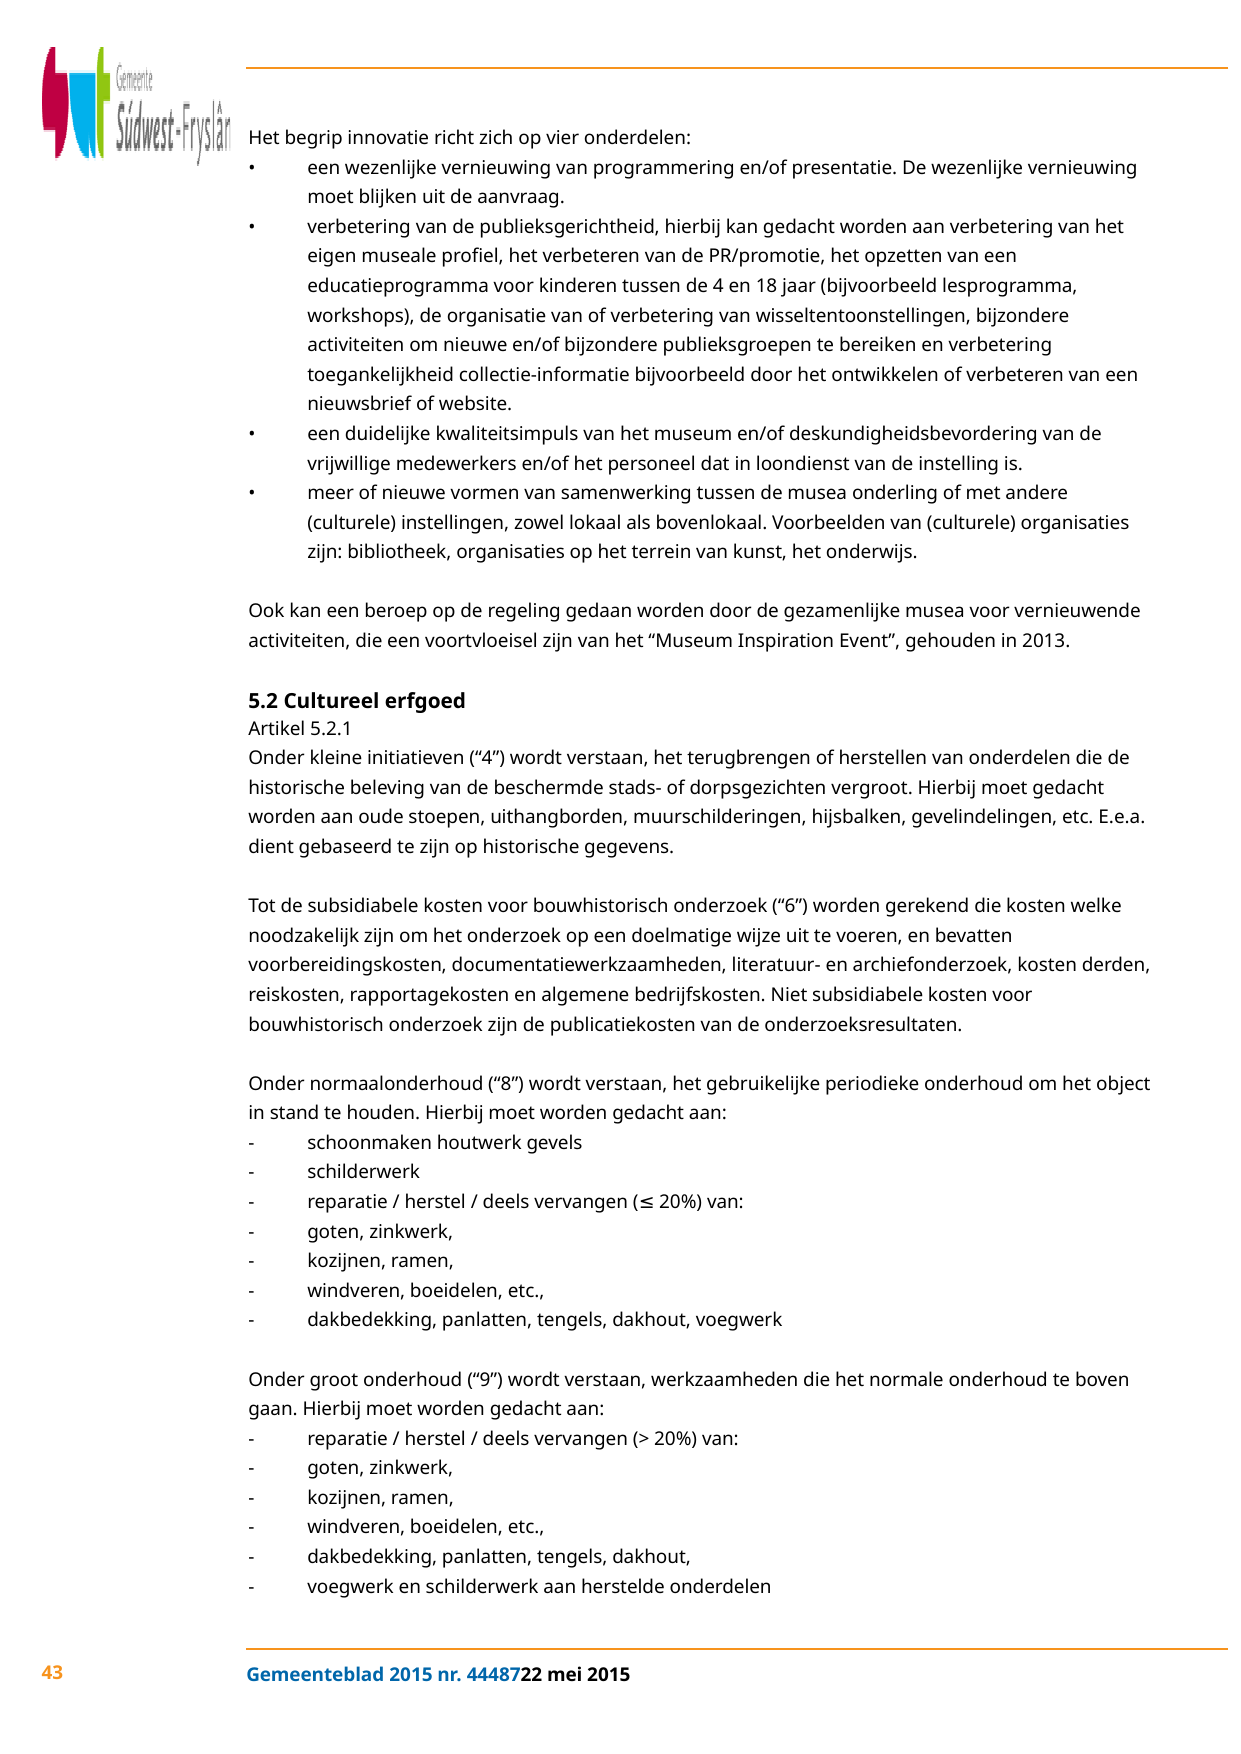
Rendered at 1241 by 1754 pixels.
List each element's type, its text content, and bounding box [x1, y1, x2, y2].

list reparatie / herstel / deels vervangen (> 20%) van: [248, 1425, 1152, 1451]
list kozijnen, ramen, [248, 1247, 1152, 1273]
text Onder kleine initiatieven (“4”) wordt verstaan, het terugbrengen of herstellen van onderdelen die de historische beleving van de beschermde stads- of dorpsgezichten vergroot. Hierbij moet gedacht worden aan oude stoepen, uithangborden, muurschilderingen, hijsbalken, gevelindelingen, etc. E.e.a. dient gebaseerd te zijn op historische gegevens. [248, 744, 1152, 859]
list reparatie / herstel / deels vervangen (≤ 20%) van: [248, 1188, 1152, 1214]
text Onder normaalonderhoud (“8”) wordt verstaan, het gebruikelijke periodieke onderhoud om het object in stand te houden. Hierbij moet worden gedacht aan: [248, 1070, 1152, 1125]
list een duidelijke kwaliteitsimpuls van het museum en/of deskundigheidsbevordering van de vrijwillige medewerkers en/of het personeel dat in loondienst van de instelling is. [248, 420, 1152, 476]
list voegwerk en schilderwerk aan herstelde onderdelen [248, 1573, 1152, 1598]
list goten, zinkwerk, [248, 1454, 1152, 1480]
list dakbedekking, panlatten, tengels, dakhout, [248, 1543, 1152, 1569]
text 5.2 Cultureel erfgoed [248, 686, 1152, 715]
text Ook kan een beroep op de regeling gedaan worden door de gezamenlijke musea voor vernieuwende activiteiten, die een voortvloeisel zijn van het “Museum Inspiration Event”, gehouden in 2013. [248, 598, 1152, 653]
list kozijnen, ramen, [248, 1484, 1152, 1510]
list schilderwerk [248, 1159, 1152, 1184]
list windveren, boeidelen, etc., [248, 1514, 1152, 1539]
list schoonmaken houtwerk gevels [248, 1129, 1152, 1155]
list dakbedekking, panlatten, tengels, dakhout, voegwerk [248, 1307, 1152, 1332]
list meer of nieuwe vormen van samenwerking tussen de musea onderling of met andere (culturele) instellingen, zowel lokaal als bovenlokaal. Voorbeelden van (culturele) organisaties zijn: bibliotheek, organisaties op het terrein van kunst, het onderwijs. [248, 479, 1152, 564]
list verbetering van de publieksgerichtheid, hierbij kan gedacht worden aan verbetering van het eigen museale profiel, het verbeteren van de PR/promotie, het opzetten van een educatieprogramma voor kinderen tussen de 4 en 18 jaar (bijvoorbeeld lesprogramma, workshops), de organisatie van of verbetering van wisseltentoonstellingen, bijzondere activiteiten om nieuwe en/of bijzondere publieksgroepen te bereiken en verbetering toegankelijkheid collectie-informatie bijvoorbeeld door het ontwikkelen of verbeteren van een nieuwsbrief of website. [248, 213, 1152, 416]
picture [41, 47, 231, 172]
list windveren, boeidelen, etc., [248, 1277, 1152, 1303]
text Artikel 5.2.1 [248, 715, 1152, 741]
list goten, zinkwerk, [248, 1218, 1152, 1243]
text Tot de subsidiabele kosten voor bouwhistorisch onderzoek (“6”) worden gerekend die kosten welke noodzakelijk zijn om het onderzoek op een doelmatige wijze uit te voeren, en bevatten voorbereidingskosten, documentatiewerkzaamheden, literatuur- en archiefonderzoek, kosten derden, reiskosten, rapportagekosten en algemene bedrijfskosten. Niet subsidiabele kosten voor bouwhistorisch onderzoek zijn de publicatiekosten van de onderzoeksresultaten. [248, 892, 1152, 1036]
list een wezenlijke vernieuwing van programmering en/of presentatie. De wezenlijke vernieuwing moet blijken uit de aanvraag. [248, 154, 1152, 209]
text Onder groot onderhoud (“9”) wordt verstaan, werkzaamheden die het normale onderhoud te boven gaan. Hierbij moet worden gedacht aan: [248, 1366, 1152, 1421]
text Het begrip innovatie richt zich op vier onderdelen: [248, 124, 1152, 150]
